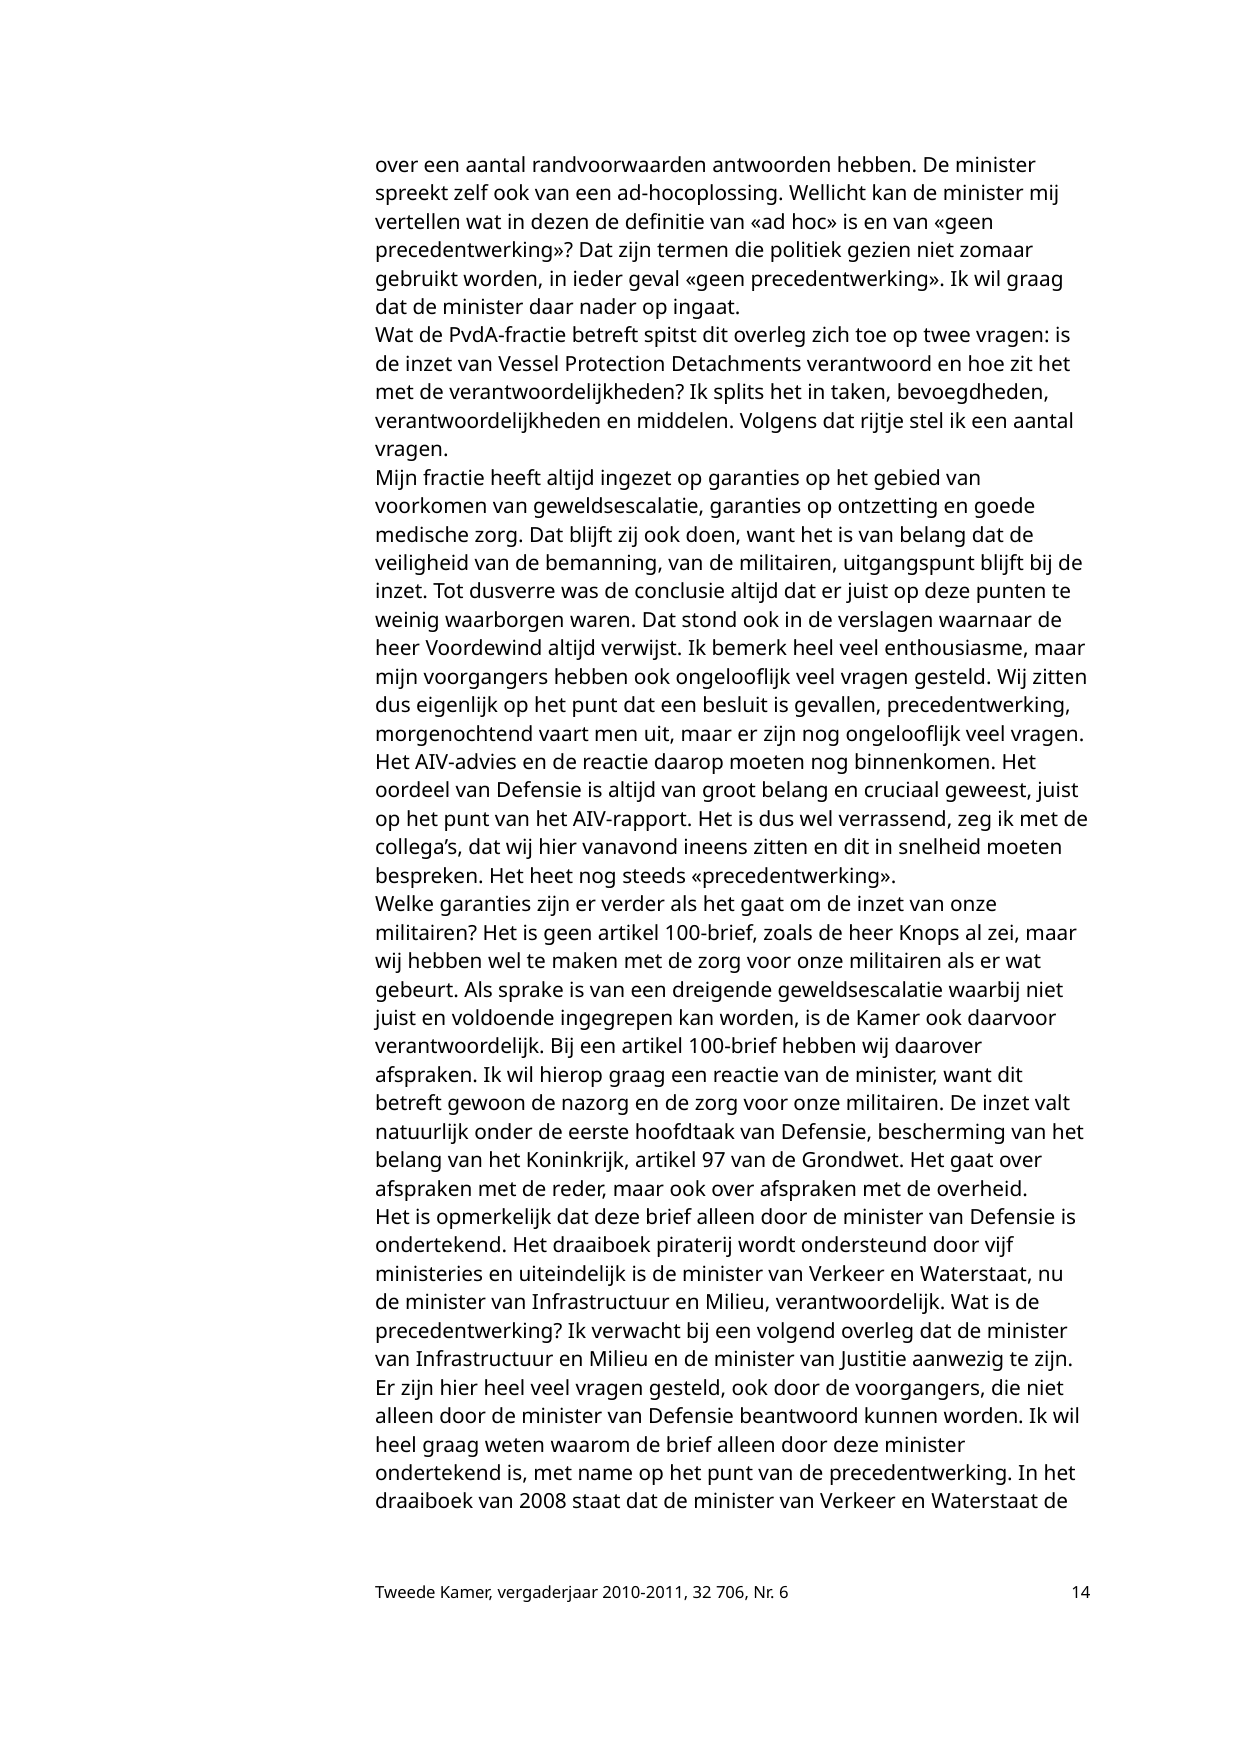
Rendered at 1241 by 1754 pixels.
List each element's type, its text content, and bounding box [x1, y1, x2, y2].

text Wat de PvdA-fractie betreft spitst dit overleg zich toe op twee vragen: is de inzet van Vessel Protection Detachments verantwoord en hoe zit het met de verantwoordelijkheden? Ik splits het in taken, bevoegdheden, verantwoordelijkheden en middelen. Volgens dat rijtje stel ik een aantal vragen. [375, 321, 1090, 463]
text Welke garanties zijn er verder als het gaat om de inzet van onze militairen? Het is geen artikel 100-brief, zoals de heer Knops al zei, maar wij hebben wel te maken met de zorg voor onze militairen als er wat gebeurt. Als sprake is van een dreigende geweldsescalatie waarbij niet juist en voldoende ingegrepen kan worden, is de Kamer ook daarvoor verantwoordelijk. Bij een artikel 100-brief hebben wij daarover afspraken. Ik wil hierop graag een reactie van de minister, want dit betreft gewoon de nazorg en de zorg voor onze militairen. De inzet valt natuurlijk onder de eerste hoofdtaak van Defensie, bescherming van het belang van het Koninkrijk, artikel 97 van de Grondwet. Het gaat over afspraken met de reder, maar ook over afspraken met de overheid. [375, 889, 1090, 1202]
text Mijn fractie heeft altijd ingezet op garanties op het gebied van voorkomen van geweldsescalatie, garanties op ontzetting en goede medische zorg. Dat blijft zij ook doen, want het is van belang dat de veiligheid van de bemanning, van de militairen, uitgangspunt blijft bij de inzet. Tot dusverre was de conclusie altijd dat er juist op deze punten te weinig waarborgen waren. Dat stond ook in de verslagen waarnaar de heer Voordewind altijd verwijst. Ik bemerk heel veel enthousiasme, maar mijn voorgangers hebben ook ongelooflijk veel vragen gesteld. Wij zitten dus eigenlijk op het punt dat een besluit is gevallen, precedentwerking, morgenochtend vaart men uit, maar er zijn nog ongelooflijk veel vragen. Het AIV-advies en de reactie daarop moeten nog binnenkomen. Het oordeel van Defensie is altijd van groot belang en cruciaal geweest, juist op het punt van het AIV-rapport. Het is dus wel verrassend, zeg ik met de collega’s, dat wij hier vanavond ineens zitten en dit in snelheid moeten bespreken. Het heet nog steeds «precedentwerking». [375, 463, 1090, 889]
text over een aantal randvoorwaarden antwoorden hebben. De minister spreekt zelf ook van een ad-hocoplossing. Wellicht kan de minister mij vertellen wat in dezen de definitie van «ad hoc» is en van «geen precedentwerking»? Dat zijn termen die politiek gezien niet zomaar gebruikt worden, in ieder geval «geen precedentwerking». Ik wil graag dat de minister daar nader op ingaat. [375, 150, 1090, 321]
text Het is opmerkelijk dat deze brief alleen door de minister van Defensie is ondertekend. Het draaiboek piraterij wordt ondersteund door vijf ministeries en uiteindelijk is de minister van Verkeer en Waterstaat, nu de minister van Infrastructuur en Milieu, verantwoordelijk. Wat is de precedentwerking? Ik verwacht bij een volgend overleg dat de minister van Infrastructuur en Milieu en de minister van Justitie aanwezig te zijn. Er zijn hier heel veel vragen gesteld, ook door de voorgangers, die niet alleen door de minister van Defensie beantwoord kunnen worden. Ik wil heel graag weten waarom de brief alleen door deze minister ondertekend is, met name op het punt van de precedentwerking. In het draaiboek van 2008 staat dat de minister van Verkeer en Waterstaat de [375, 1202, 1090, 1515]
